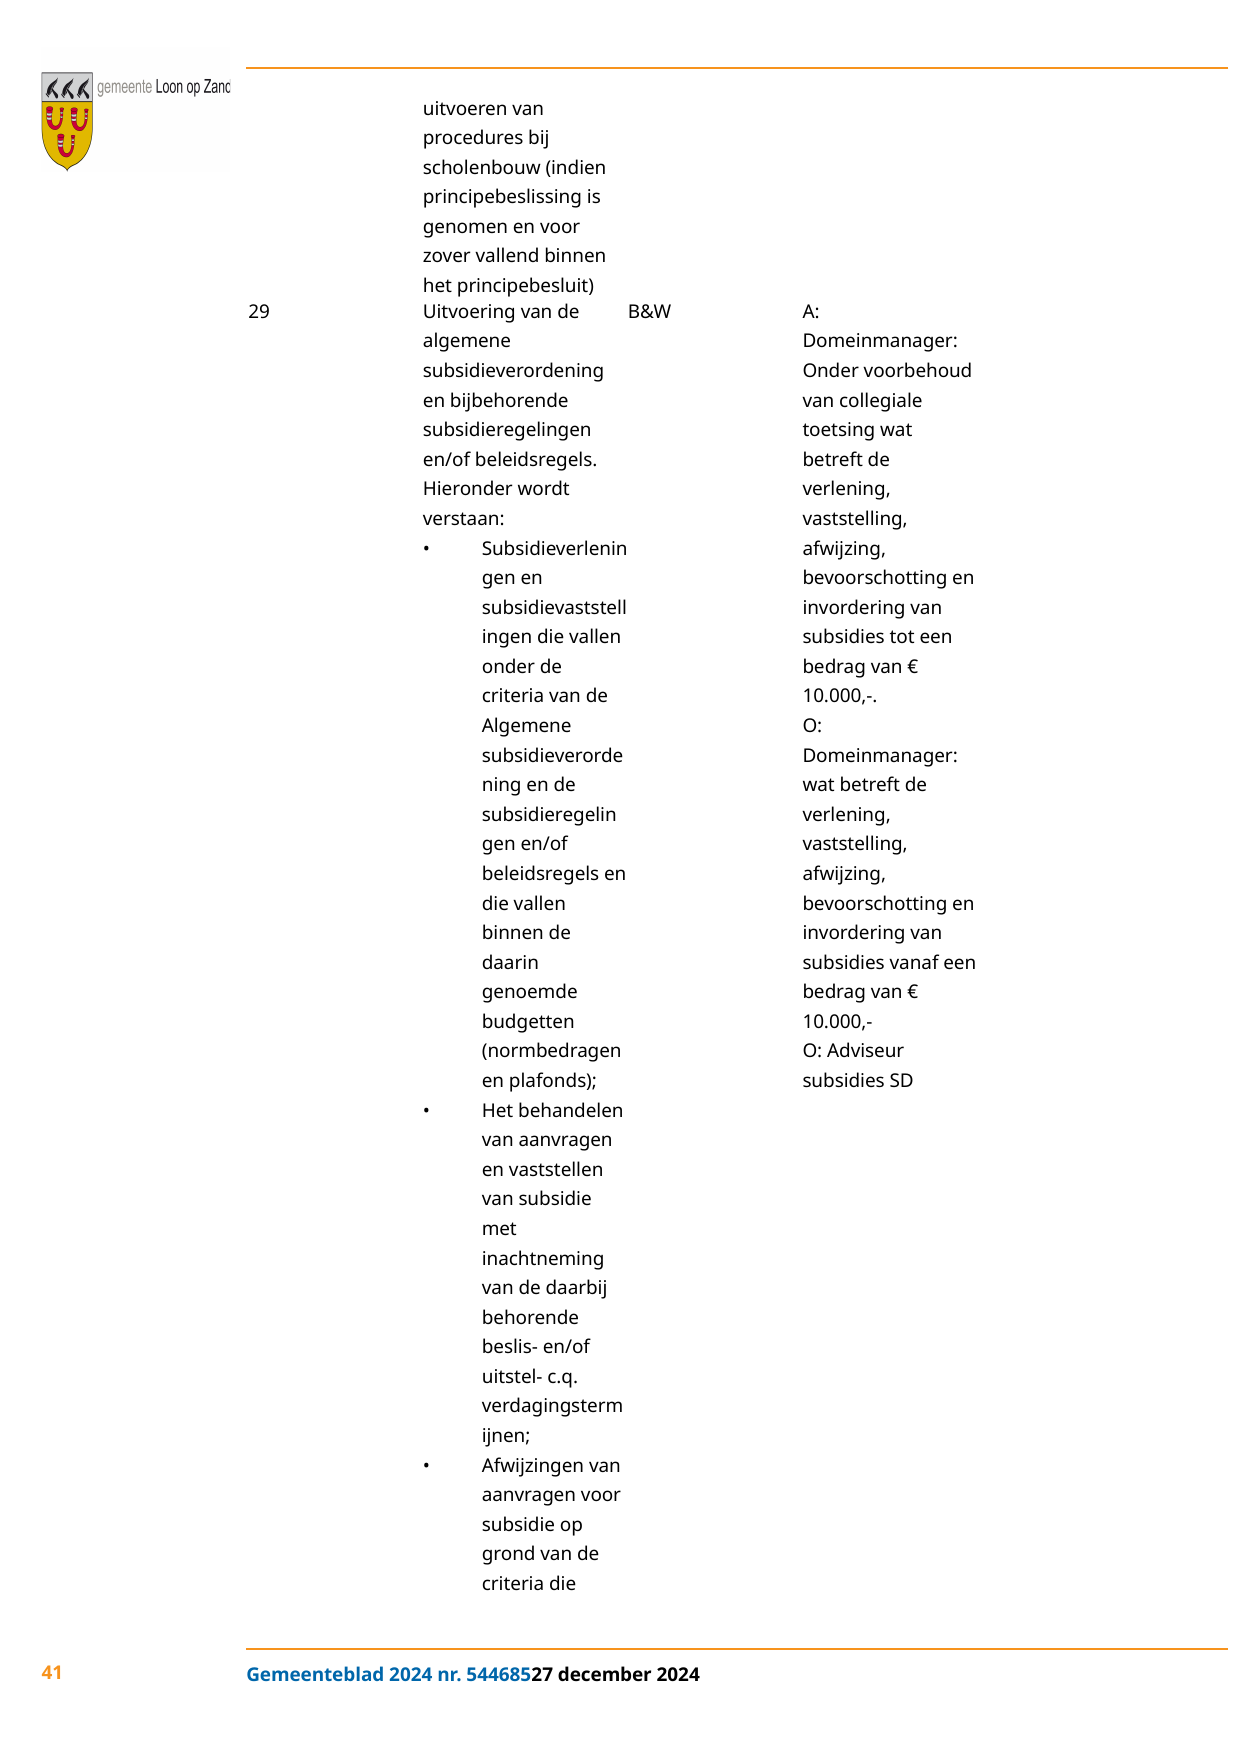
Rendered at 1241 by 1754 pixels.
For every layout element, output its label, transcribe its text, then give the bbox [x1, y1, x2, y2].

table_cell [802, 95, 977, 298]
table_cell [977, 298, 1152, 1596]
table_cell [248, 95, 423, 298]
picture [41, 47, 231, 172]
table_cell [628, 95, 802, 298]
table_cell Uitvoering van de algemene subsidieverordening en bijbehorende subsidieregelingen en/of beleidsregels. Hieronder wordt verstaan: Subsidieverleningen en subsidievaststellingen die vallen onder de criteria van de Algemene subsidieverordening en de subsidieregelingen en/of beleidsregels en die vallen binnen de daarin genoemde budgetten (normbedragen en plafonds); Het behandelen van aanvragen en vaststellen van subsidie met inachtneming van de daarbij behorende beslis- en/of uitstel- c.q. verdagingstermijnen; Afwijzingen van aanvragen voor subsidie op grond van de criteria die [423, 298, 628, 1596]
table_cell B&W [628, 298, 802, 1596]
table_cell A: Domeinmanager: Onder voorbehoud van collegiale toetsing wat betreft de verlening, vaststelling, afwijzing, bevoorschotting en invordering van subsidies tot een bedrag van € 10.000,-. O: Domeinmanager: wat betreft de verlening, vaststelling, afwijzing, bevoorschotting en invordering van subsidies vanaf een bedrag van € 10.000,- O: Adviseur subsidies SD [802, 298, 977, 1596]
table_cell 29 [248, 298, 423, 1596]
table_cell [977, 95, 1152, 298]
table_cell uitvoeren van procedures bij scholenbouw (indien principebeslissing is genomen en voor zover vallend binnen het principebesluit) [423, 95, 628, 298]
